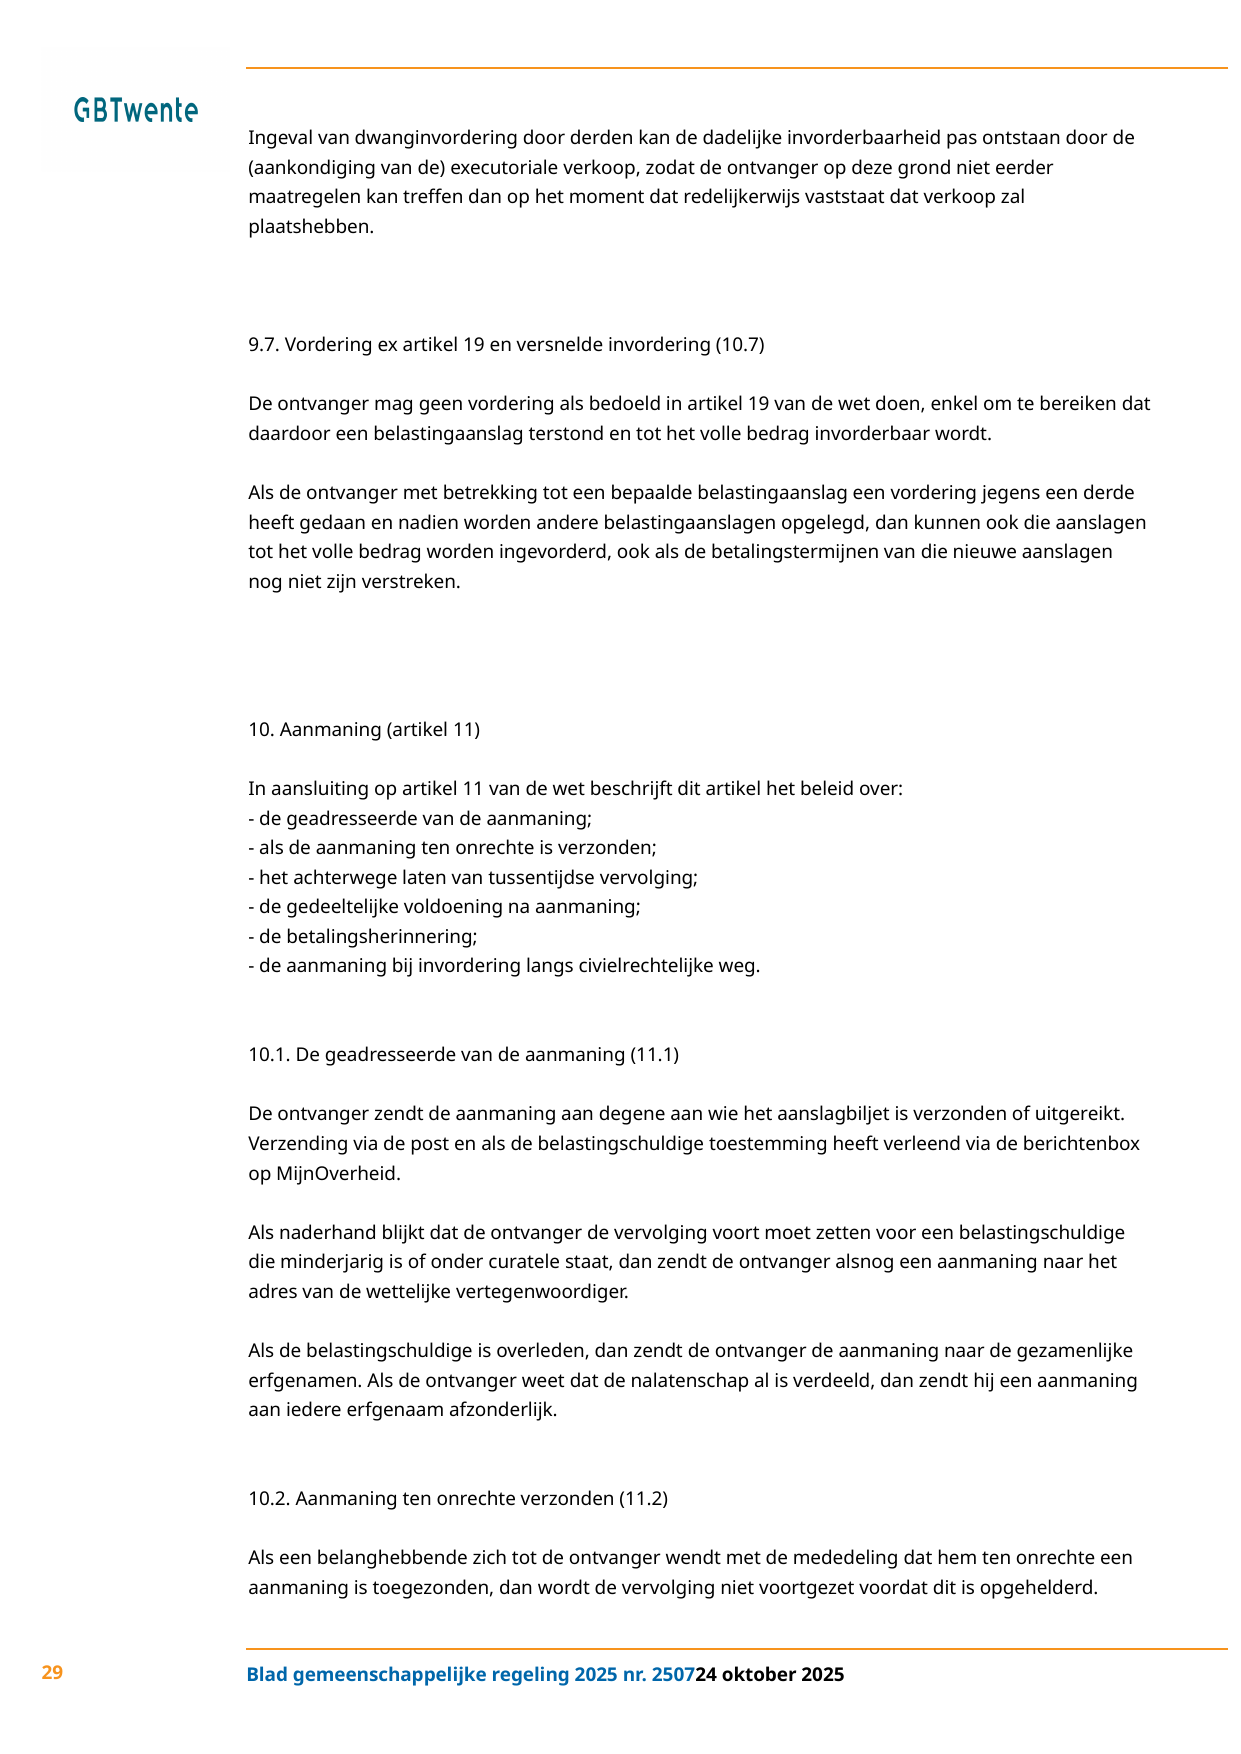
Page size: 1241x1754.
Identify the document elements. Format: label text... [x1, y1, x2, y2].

picture [41, 47, 231, 172]
text Als naderhand blijkt dat de ontvanger de vervolging voort moet zetten voor een belastingschuldige die minderjarig is of onder curatele staat, dan zendt de ontvanger alsnog een aanmaning naar het adres van de wettelijke vertegenwoordiger. [248, 1219, 1152, 1304]
text De ontvanger mag geen vordering als bedoeld in artikel 19 van de wet doen, enkel om te bereiken dat daardoor een belastingaanslag terstond en tot het volle bedrag invorderbaar wordt. [248, 391, 1152, 446]
text - de aanmaning bij invordering langs civielrechtelijke weg. [248, 953, 1152, 978]
text De ontvanger zendt de aanmaning aan degene aan wie het aanslagbiljet is verzonden of uitgereikt. [248, 1101, 1152, 1126]
text 10.1. De geadresseerde van de aanmaning (11.1) [248, 1041, 1152, 1067]
text Als de belastingschuldige is overleden, dan zendt de ontvanger de aanmaning naar de gezamenlijke erfgenamen. Als de ontvanger weet dat de nalatenschap al is verdeeld, dan zendt hij een aanmaning aan iedere erfgenaam afzonderlijk. [248, 1337, 1152, 1422]
text In aansluiting op artikel 11 van de wet beschrijft dit artikel het beleid over: [248, 775, 1152, 801]
text Als een belanghebbende zich tot de ontvanger wendt met de mededeling dat hem ten onrechte een aanmaning is toegezonden, dan wordt de vervolging niet voortgezet voordat dit is opgehelderd. [248, 1544, 1152, 1600]
text - de geadresseerde van de aanmaning; [248, 805, 1152, 831]
text - het achterwege laten van tussentijdse vervolging; [248, 864, 1152, 890]
text 10. Aanmaning (artikel 11) [248, 716, 1152, 742]
text Als de ontvanger met betrekking tot een bepaalde belastingaanslag een vordering jegens een derde heeft gedaan en nadien worden andere belastingaanslagen opgelegd, dan kunnen ook die aanslagen tot het volle bedrag worden ingevorderd, ook als de betalingstermijnen van die nieuwe aanslagen nog niet zijn verstreken. [248, 479, 1152, 594]
text 10.2. Aanmaning ten onrechte verzonden (11.2) [248, 1485, 1152, 1511]
text - de betalingsherinnering; [248, 923, 1152, 949]
text 9.7. Vordering ex artikel 19 en versnelde invordering (10.7) [248, 331, 1152, 357]
text Verzending via de post en als de belastingschuldige toestemming heeft verleend via de berichtenbox op MijnOverheid. [248, 1130, 1152, 1186]
text - de gedeeltelijke voldoening na aanmaning; [248, 893, 1152, 919]
text - als de aanmaning ten onrechte is verzonden; [248, 834, 1152, 860]
text Ingeval van dwanginvordering door derden kan de dadelijke invorderbaarheid pas ontstaan door de (aankondiging van de) executoriale verkoop, zodat de ontvanger op deze grond niet eerder maatregelen kan treffen dan op het moment dat redelijkerwijs vaststaat dat verkoop zal plaatshebben. [248, 124, 1152, 239]
